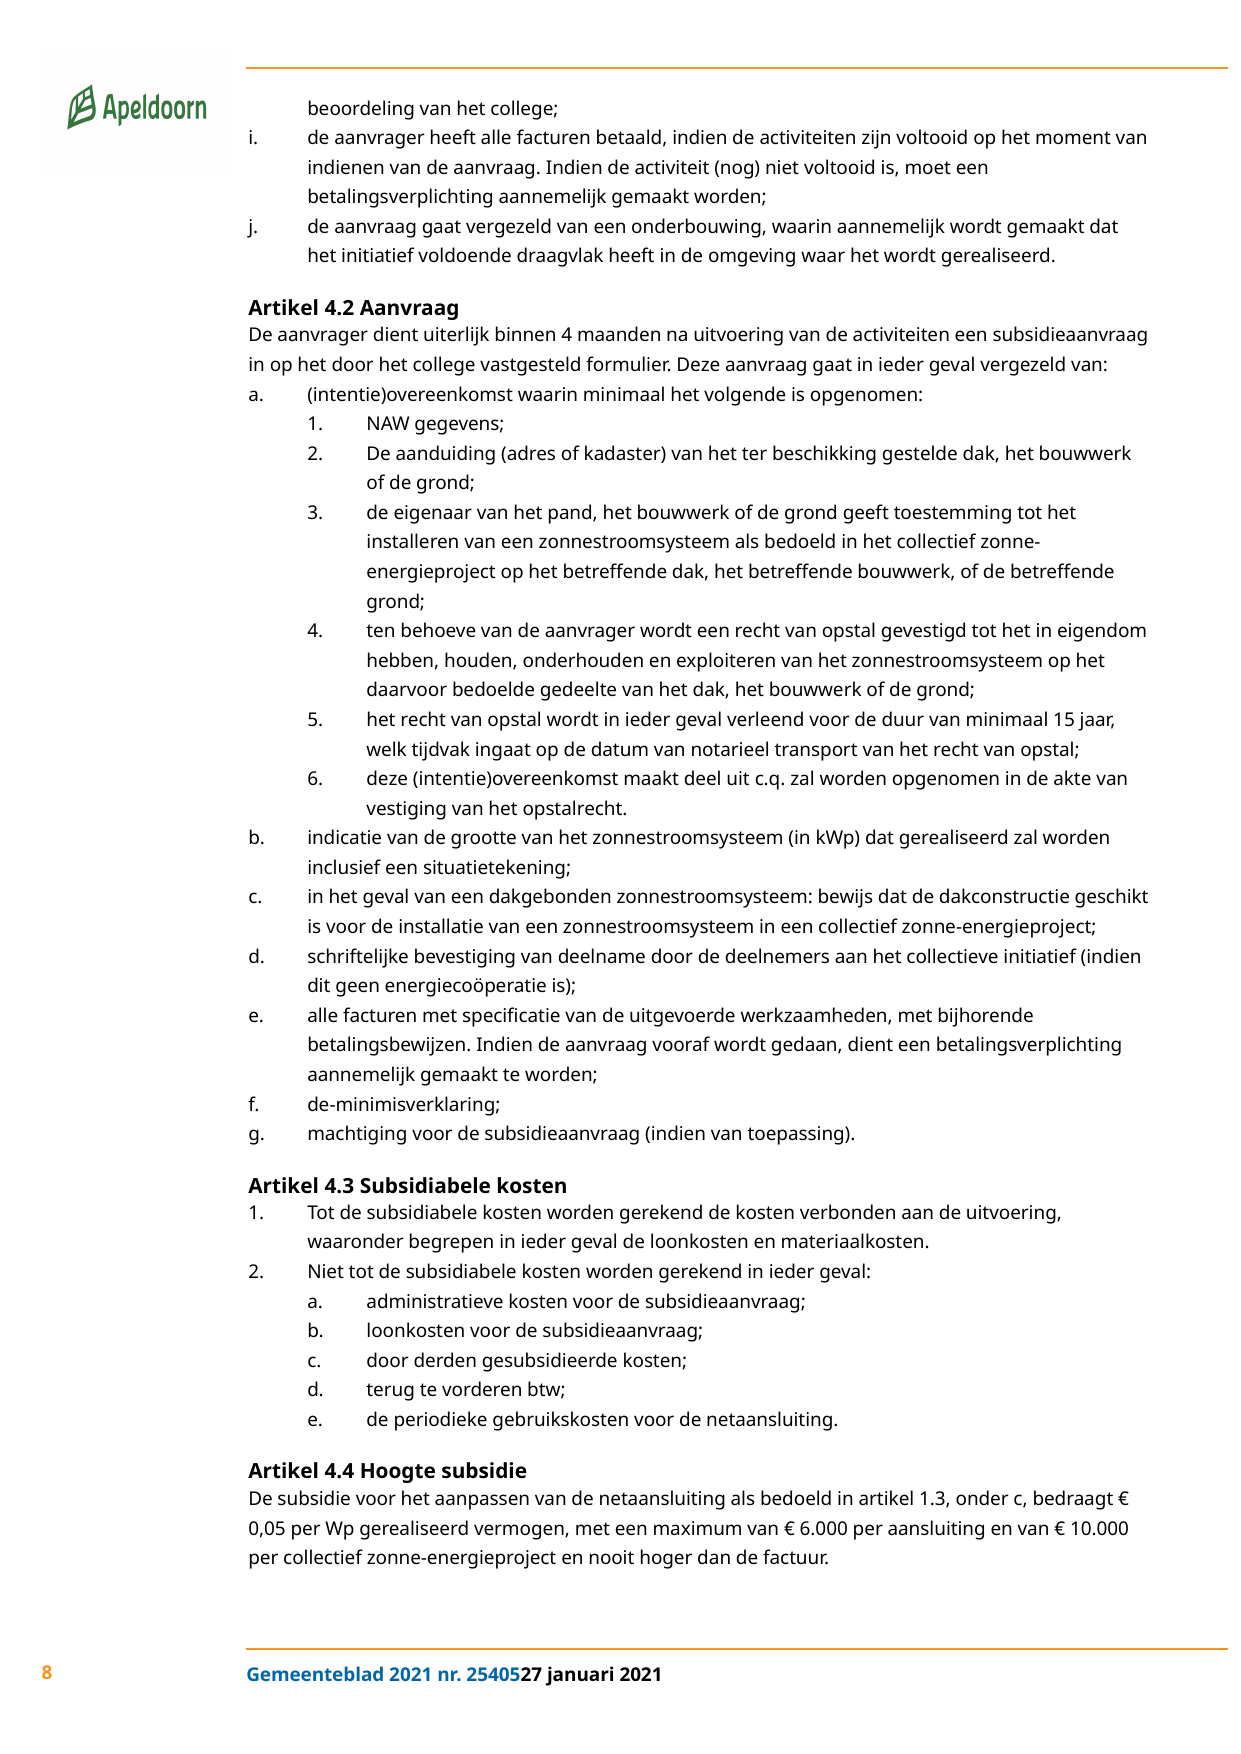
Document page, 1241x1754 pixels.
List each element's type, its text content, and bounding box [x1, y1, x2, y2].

list loonkosten voor de subsidieaanvraag; [307, 1317, 1152, 1343]
list de eigenaar van het pand, het bouwwerk of de grond geeft toestemming tot het installeren van een zonnestroomsysteem als bedoeld in het collectief zonne-energieproject op het betreffende dak, het betreffende bouwwerk, of de betreffende grond; [307, 499, 1152, 613]
list (intentie)overeenkomst waarin minimaal het volgende is opgenomen: [248, 381, 1152, 406]
list ten behoeve van de aanvrager wordt een recht van opstal gevestigd tot het in eigendom hebben, houden, onderhouden en exploiteren van het zonnestroomsysteem op het daarvoor bedoelde gedeelte van het dak, het bouwwerk of de grond; [307, 617, 1152, 702]
list de-minimisverklaring; [248, 1091, 1152, 1116]
list schriftelijke bevestiging van deelname door de deelnemers aan het collectieve initiatief (indien dit geen energiecoöperatie is); [248, 943, 1152, 998]
list De aanduiding (adres of kadaster) van het ter beschikking gestelde dak, het bouwwerk of de grond; [307, 440, 1152, 495]
text Artikel 4.3 Subsidiabele kosten [248, 1171, 1152, 1199]
list terug te vorderen btw; [307, 1377, 1152, 1402]
list de aanvrager heeft alle facturen betaald, indien de activiteiten zijn voltooid op het moment van indienen van de aanvraag. Indien de activiteit (nog) niet voltooid is, moet een betalingsverplichting aannemelijk gemaakt worden; [248, 124, 1152, 209]
text De subsidie voor het aanpassen van de netaansluiting als bedoeld in artikel 1.3, onder c, bedraagt € 0,05 per Wp gerealiseerd vermogen, met een maximum van € 6.000 per aansluiting en van € 10.000 per collectief zonne-energieproject en nooit hoger dan de factuur. [248, 1485, 1152, 1570]
list machtiging voor de subsidieaanvraag (indien van toepassing). [248, 1120, 1152, 1146]
text De aanvrager dient uiterlijk binnen 4 maanden na uitvoering van de activiteiten een subsidieaanvraag in op het door het college vastgesteld formulier. Deze aanvraag gaat in ieder geval vergezeld van: [248, 322, 1152, 377]
list door derden gesubsidieerde kosten; [307, 1347, 1152, 1373]
text Artikel 4.2 Aanvraag [248, 293, 1152, 322]
list de aanvraag gaat vergezeld van een onderbouwing, waarin aannemelijk wordt gemaakt dat het initiatief voldoende draagvlak heeft in de omgeving waar het wordt gerealiseerd. [248, 213, 1152, 268]
list beoordeling van het college; [248, 95, 1152, 121]
list deze (intentie)overeenkomst maakt deel uit c.q. zal worden opgenomen in de akte van vestiging van het opstalrecht. [307, 765, 1152, 821]
list alle facturen met specificatie van de uitgevoerde werkzaamheden, met bijhorende betalingsbewijzen. Indien de aanvraag vooraf wordt gedaan, dient een betalingsverplichting aannemelijk gemaakt te worden; [248, 1002, 1152, 1087]
text Artikel 4.4 Hoogte subsidie [248, 1457, 1152, 1485]
list in het geval van een dakgebonden zonnestroomsysteem: bewijs dat de dakconstructie geschikt is voor de installatie van een zonnestroomsysteem in een collectief zonne-energieproject; [248, 884, 1152, 939]
list indicatie van de grootte van het zonnestroomsysteem (in kWp) dat gerealiseerd zal worden inclusief een situatietekening; [248, 824, 1152, 880]
list Tot de subsidiabele kosten worden gerekend de kosten verbonden aan de uitvoering, waaronder begrepen in ieder geval de loonkosten en materiaalkosten. [248, 1199, 1152, 1254]
list administratieve kosten voor de subsidieaanvraag; [307, 1288, 1152, 1314]
picture [41, 47, 231, 172]
list de periodieke gebruikskosten voor de netaansluiting. [307, 1406, 1152, 1432]
list het recht van opstal wordt in ieder geval verleend voor de duur van minimaal 15 jaar, welk tijdvak ingaat op de datum van notarieel transport van het recht van opstal; [307, 706, 1152, 761]
list NAW gegevens; [307, 410, 1152, 436]
list Niet tot de subsidiabele kosten worden gerekend in ieder geval: [248, 1258, 1152, 1284]
